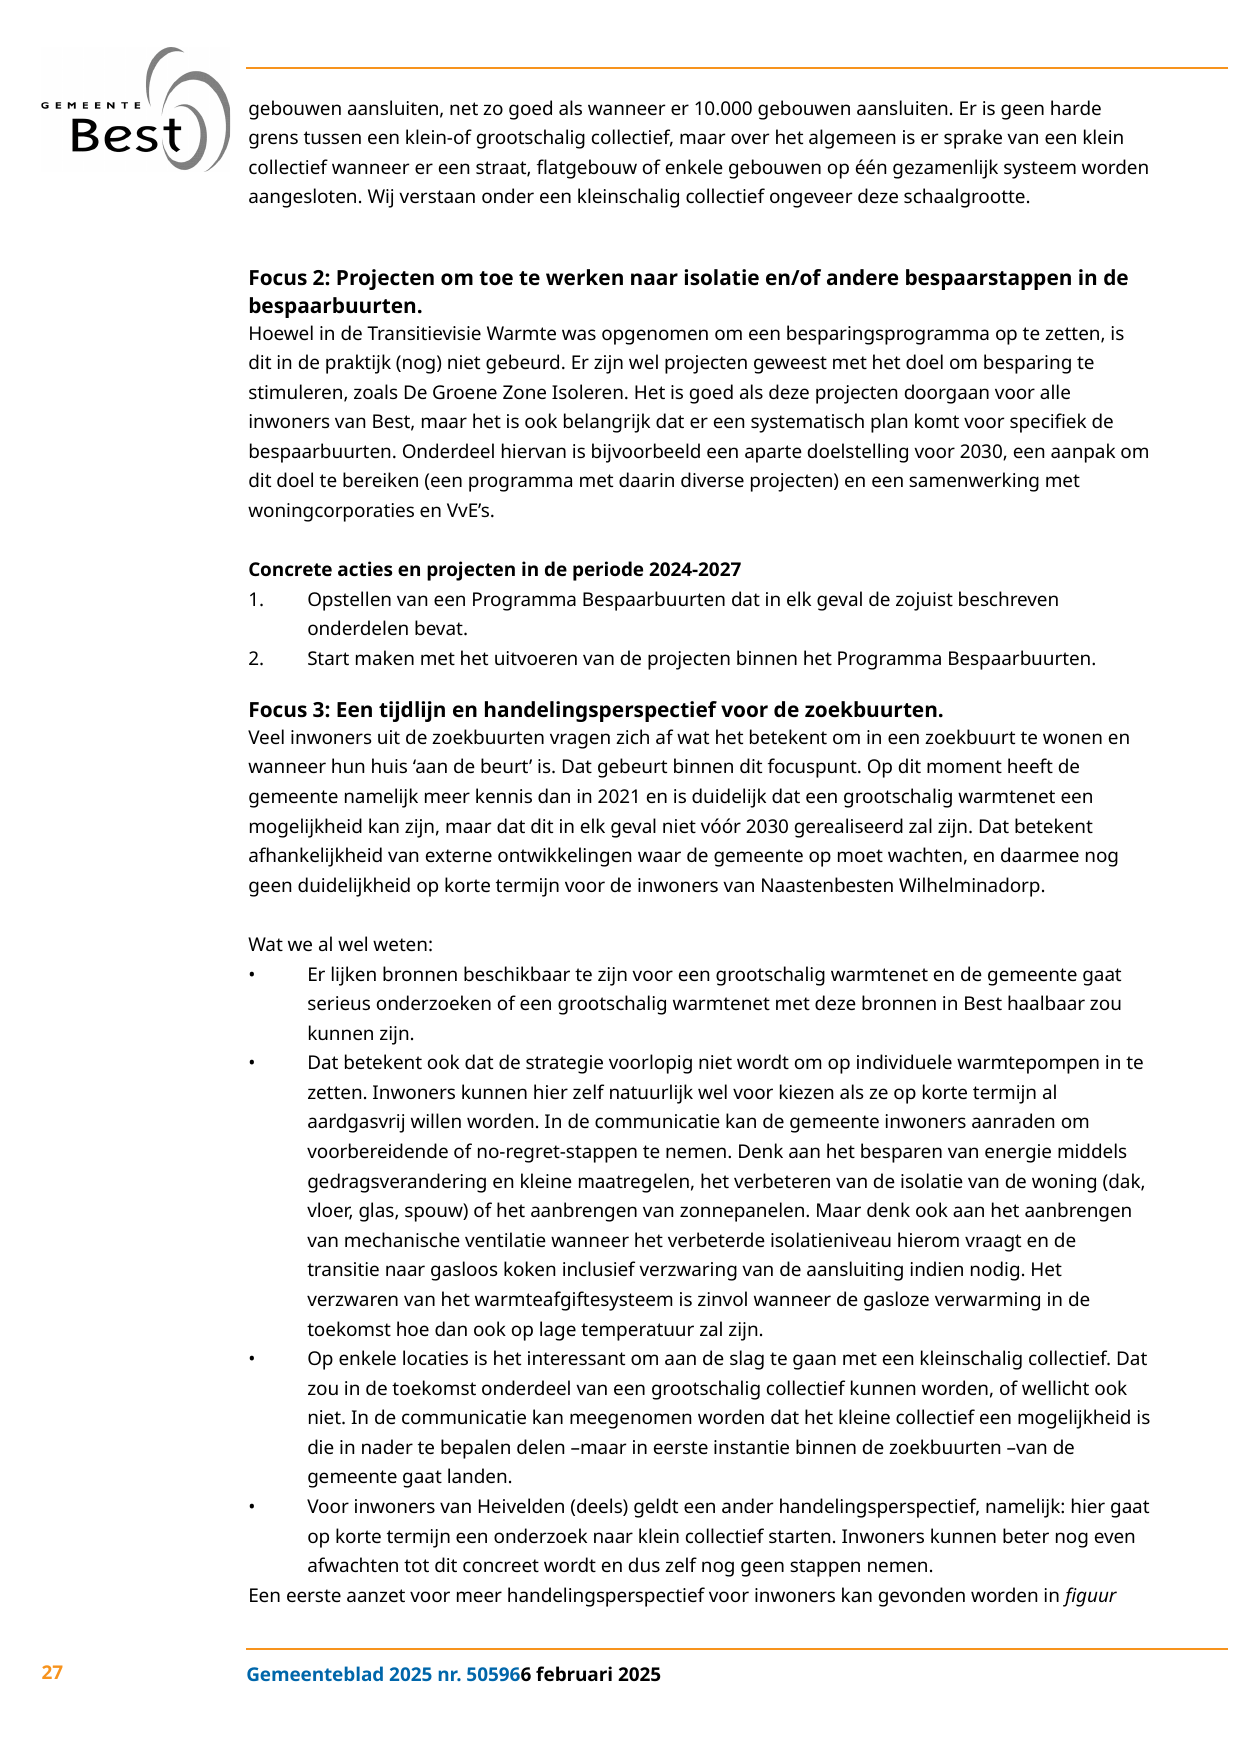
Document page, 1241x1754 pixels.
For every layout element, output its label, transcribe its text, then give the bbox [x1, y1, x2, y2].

text Focus 2: Projecten om toe te werken naar isolatie en/of andere bespaarstappen in de bespaarbuurten. [248, 263, 1152, 320]
list Op enkele locaties is het interessant om aan de slag te gaan met een kleinschalig collectief. Dat zou in de toekomst onderdeel van een grootschalig collectief kunnen worden, of wellicht ook niet. In de communicatie kan meegenomen worden dat het kleine collectief een mogelijkheid is die in nader te bepalen delen –maar in eerste instantie binnen de zoekbuurten –van de gemeente gaat landen. [248, 1345, 1152, 1489]
text Hoewel in de Transitievisie Warmte was opgenomen om een besparingsprogramma op te zetten, is dit in de praktijk (nog) niet gebeurd. Er zijn wel projecten geweest met het doel om besparing te stimuleren, zoals De Groene Zone Isoleren. Het is goed als deze projecten doorgaan voor alle inwoners van Best, maar het is ook belangrijk dat er een systematisch plan komt voor specifiek de bespaarbuurten. Onderdeel hiervan is bijvoorbeeld een aparte doelstelling voor 2030, een aanpak om dit doel te bereiken (een programma met daarin diverse projecten) en een samenwerking met woningcorporaties en VvE’s. [248, 320, 1152, 523]
text Concrete acties en projecten in de periode 2024-2027 [248, 556, 1152, 582]
list Voor inwoners van Heivelden (deels) geldt een ander handelingsperspectief, namelijk: hier gaat op korte termijn een onderzoek naar klein collectief starten. Inwoners kunnen beter nog even afwachten tot dit concreet wordt en dus zelf nog geen stappen nemen. [248, 1493, 1152, 1578]
picture [41, 47, 231, 172]
text Wat we al wel weten: [248, 931, 1152, 957]
text Veel inwoners uit de zoekbuurten vragen zich af wat het betekent om in een zoekbuurt te wonen en wanneer hun huis ‘aan de beurt’ is. Dat gebeurt binnen dit focuspunt. Op dit moment heeft de gemeente namelijk meer kennis dan in 2021 en is duidelijk dat een grootschalig warmtenet een mogelijkheid kan zijn, maar dat dit in elk geval niet vóór 2030 gerealiseerd zal zijn. Dat betekent afhankelijkheid van externe ontwikkelingen waar de gemeente op moet wachten, en daarmee nog geen duidelijkheid op korte termijn voor de inwoners van Naastenbesten Wilhelminadorp. [248, 724, 1152, 898]
text Focus 3: Een tijdlijn en handelingsperspectief voor de zoekbuurten. [248, 696, 1152, 724]
list Dat betekent ook dat de strategie voorlopig niet wordt om op individuele warmtepompen in te zetten. Inwoners kunnen hier zelf natuurlijk wel voor kiezen als ze op korte termijn al aardgasvrij willen worden. In de communicatie kan de gemeente inwoners aanraden om voorbereidende of no-regret-stappen te nemen. Denk aan het besparen van energie middels gedragsverandering en kleine maatregelen, het verbeteren van de isolatie van de woning (dak, vloer, glas, spouw) of het aanbrengen van zonnepanelen. Maar denk ook aan het aanbrengen van mechanische ventilatie wanneer het verbeterde isolatieniveau hierom vraagt en de transitie naar gasloos koken inclusief verzwaring van de aansluiting indien nodig. Het verzwaren van het warmteafgiftesysteem is zinvol wanneer de gasloze verwarming in de toekomst hoe dan ook op lage temperatuur zal zijn. [248, 1049, 1152, 1341]
text Een eerste aanzet voor meer handelingsperspectief voor inwoners kan gevonden worden in figuur [248, 1582, 1152, 1608]
list Start maken met het uitvoeren van de projecten binnen het Programma Bespaarbuurten. [248, 645, 1152, 671]
list Opstellen van een Programma Bespaarbuurten dat in elk geval de zojuist beschreven onderdelen bevat. [248, 586, 1152, 641]
list Er lijken bronnen beschikbaar te zijn voor een grootschalig warmtenet en de gemeente gaat serieus onderzoeken of een grootschalig warmtenet met deze bronnen in Best haalbaar zou kunnen zijn. [248, 961, 1152, 1046]
table_header gebouwen aansluiten, net zo goed als wanneer er 10.000 gebouwen aansluiten. Er is geen harde grens tussen een klein-of grootschalig collectief, maar over het algemeen is er sprake van een klein collectief wanneer er een straat, flatgebouw of enkele gebouwen op één gezamenlijk systeem worden aangesloten. Wij verstaan onder een kleinschalig collectief ongeveer deze schaalgrootte. [248, 95, 1152, 209]
